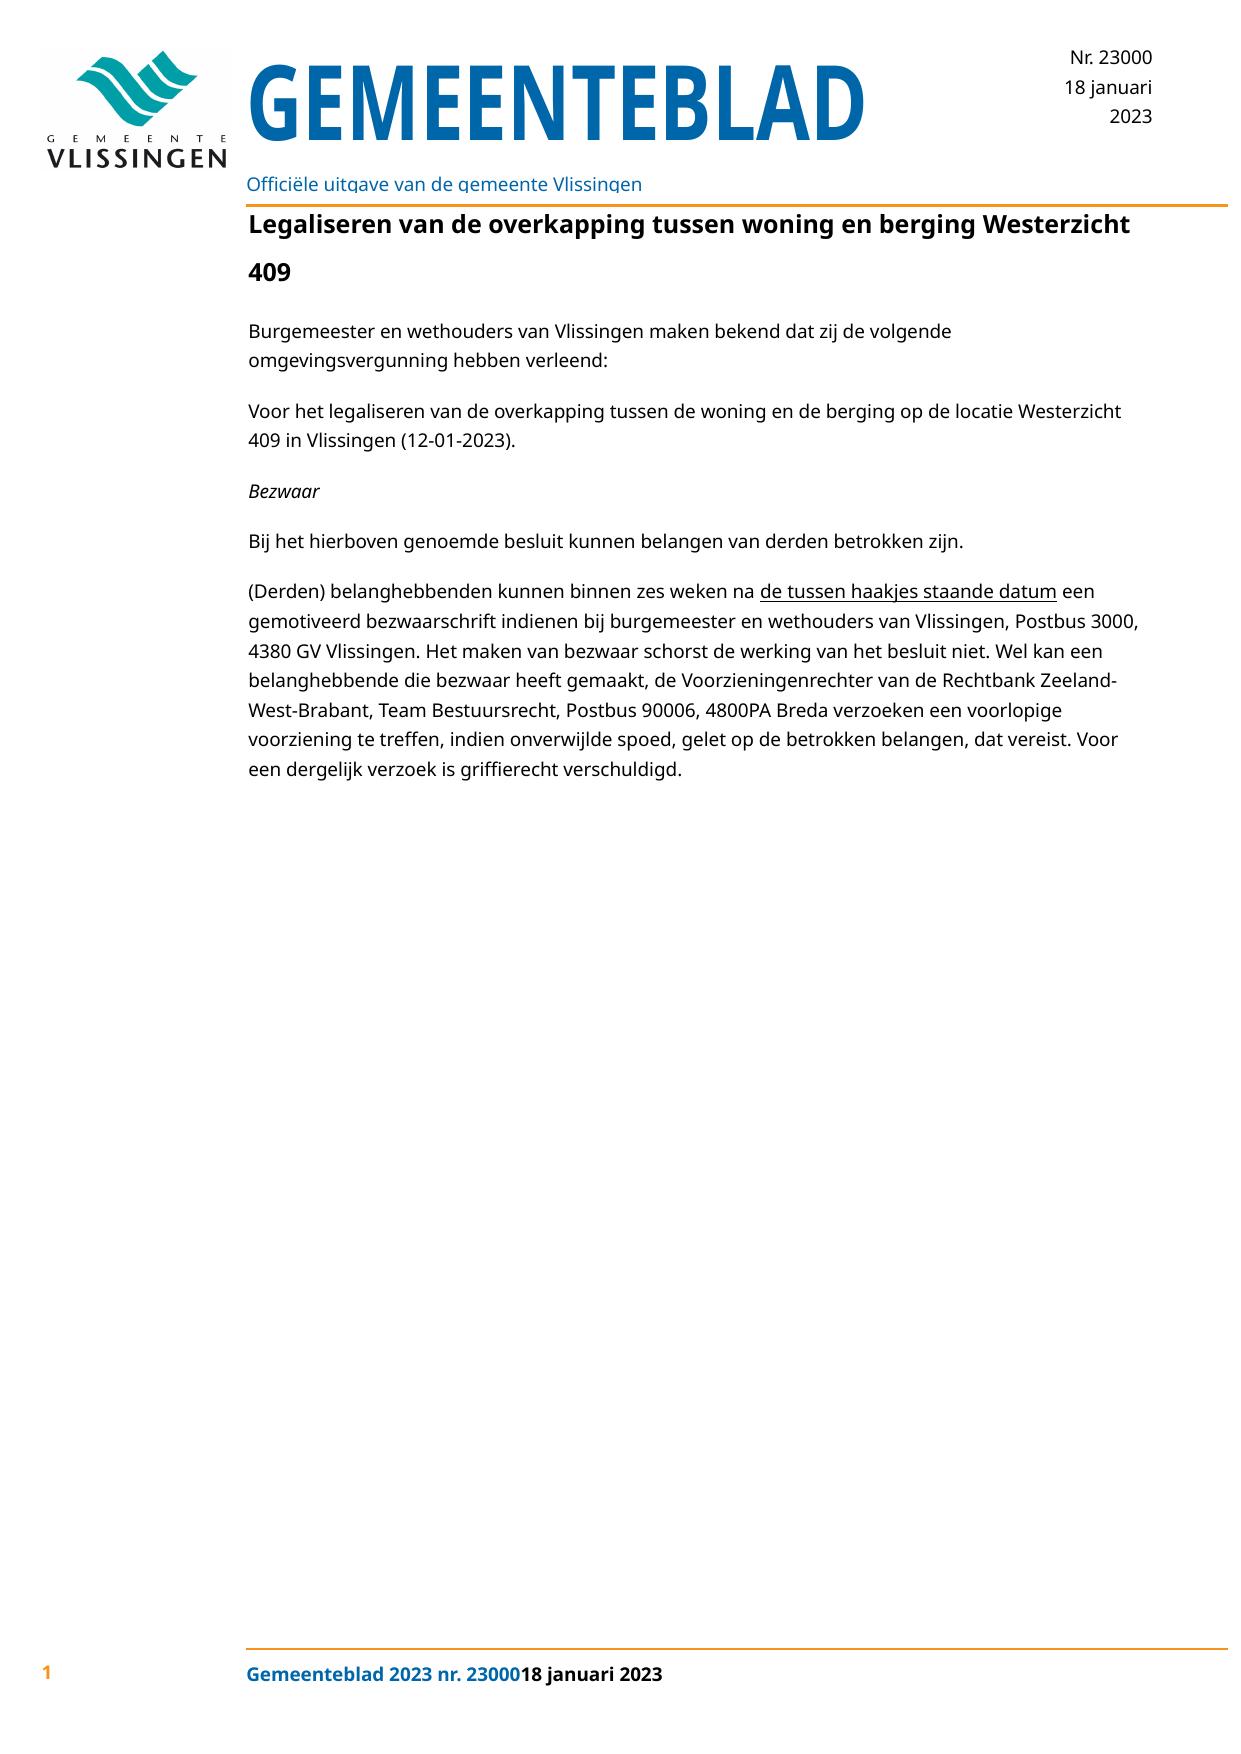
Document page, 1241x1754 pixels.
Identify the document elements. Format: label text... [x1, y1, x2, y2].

text Legaliseren van de overkapping tussen woning en berging Westerzicht 409 [248, 207, 1152, 288]
text (Derden) belanghebbenden kunnen binnen zes weken na de tussen haakjes staande datum een gemotiveerd bezwaarschrift indienen bij burgemeester en wethouders van Vlissingen, Postbus 3000, 4380 GV Vlissingen. Het maken van bezwaar schorst de werking van het besluit niet. Wel kan een belanghebbende die bezwaar heeft gemaakt, de Voorzieningenrechter van de Rechtbank Zeeland-West-Brabant, Team Bestuursrecht, Postbus 90006, 4800PA Breda verzoeken een voorlopige voorziening te treffen, indien onverwijlde spoed, gelet op de betrokken belangen, dat vereist. Voor een dergelijk verzoek is griffierecht verschuldigd. [248, 579, 1152, 782]
picture [41, 47, 231, 172]
text Voor het legaliseren van de overkapping tussen de woning en de berging op de locatie Westerzicht 409 in Vlissingen (12-01-2023). [248, 398, 1152, 453]
text Bij het hierboven genoemde besluit kunnen belangen van derden betrokken zijn. [248, 528, 1152, 554]
text Bezwaar [248, 478, 1152, 504]
text Burgemeester en wethouders van Vlissingen maken bekend dat zij de volgende omgevingsvergunning hebben verleend: [248, 318, 1152, 373]
